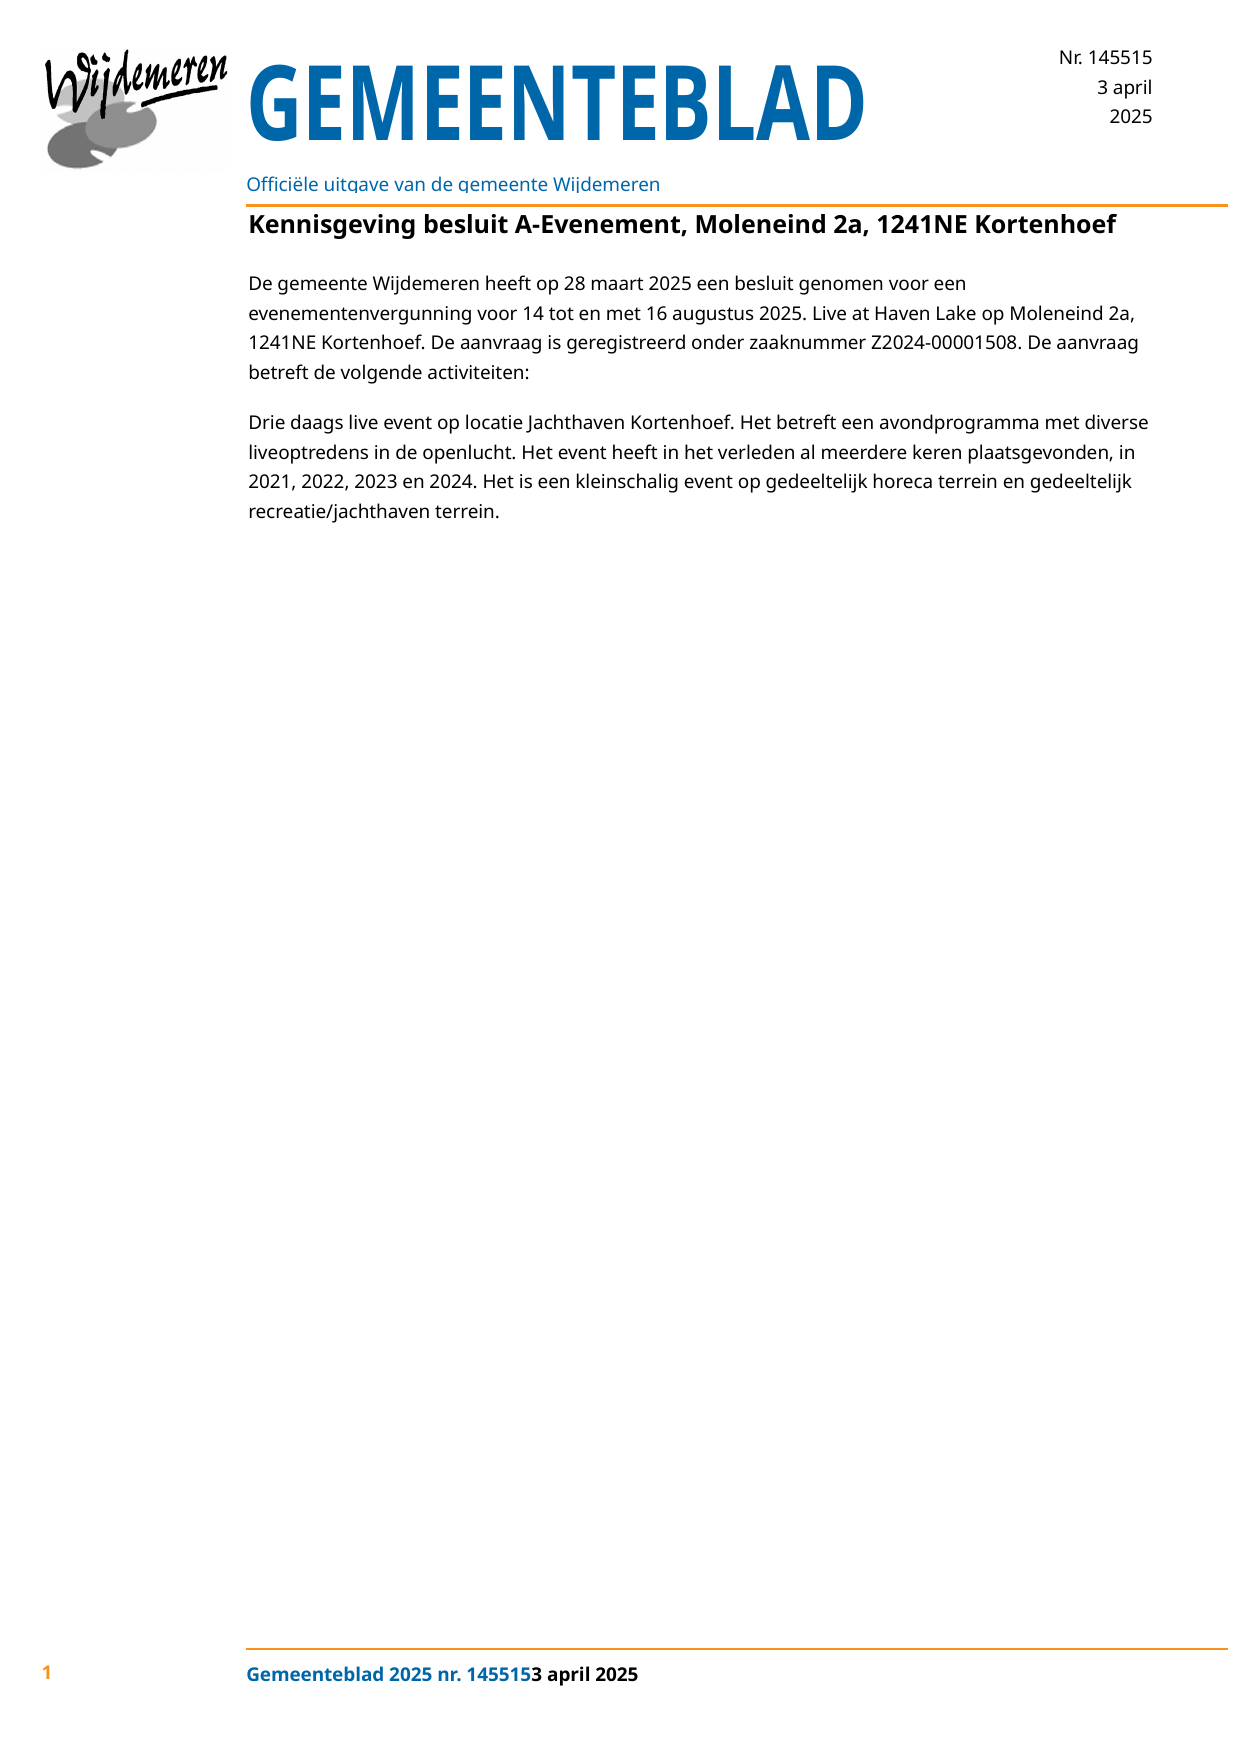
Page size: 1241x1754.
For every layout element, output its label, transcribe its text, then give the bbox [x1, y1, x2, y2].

text De gemeente Wijdemeren heeft op 28 maart 2025 een besluit genomen voor een evenementenvergunning voor 14 tot en met 16 augustus 2025. Live at Haven Lake op Moleneind 2a, 1241NE Kortenhoef. De aanvraag is geregistreerd onder zaaknummer Z2024-00001508. De aanvraag betreft de volgende activiteiten: [248, 270, 1152, 385]
picture [41, 47, 231, 172]
text Drie daags live event op locatie Jachthaven Kortenhoef. Het betreft een avondprogramma met diverse liveoptredens in de openlucht. Het event heeft in het verleden al meerdere keren plaatsgevonden, in 2021, 2022, 2023 en 2024. Het is een kleinschalig event op gedeeltelijk horeca terrein en gedeeltelijk recreatie/jachthaven terrein. [248, 409, 1152, 524]
text Kennisgeving besluit A-Evenement, Moleneind 2a, 1241NE Kortenhoef [248, 207, 1152, 241]
